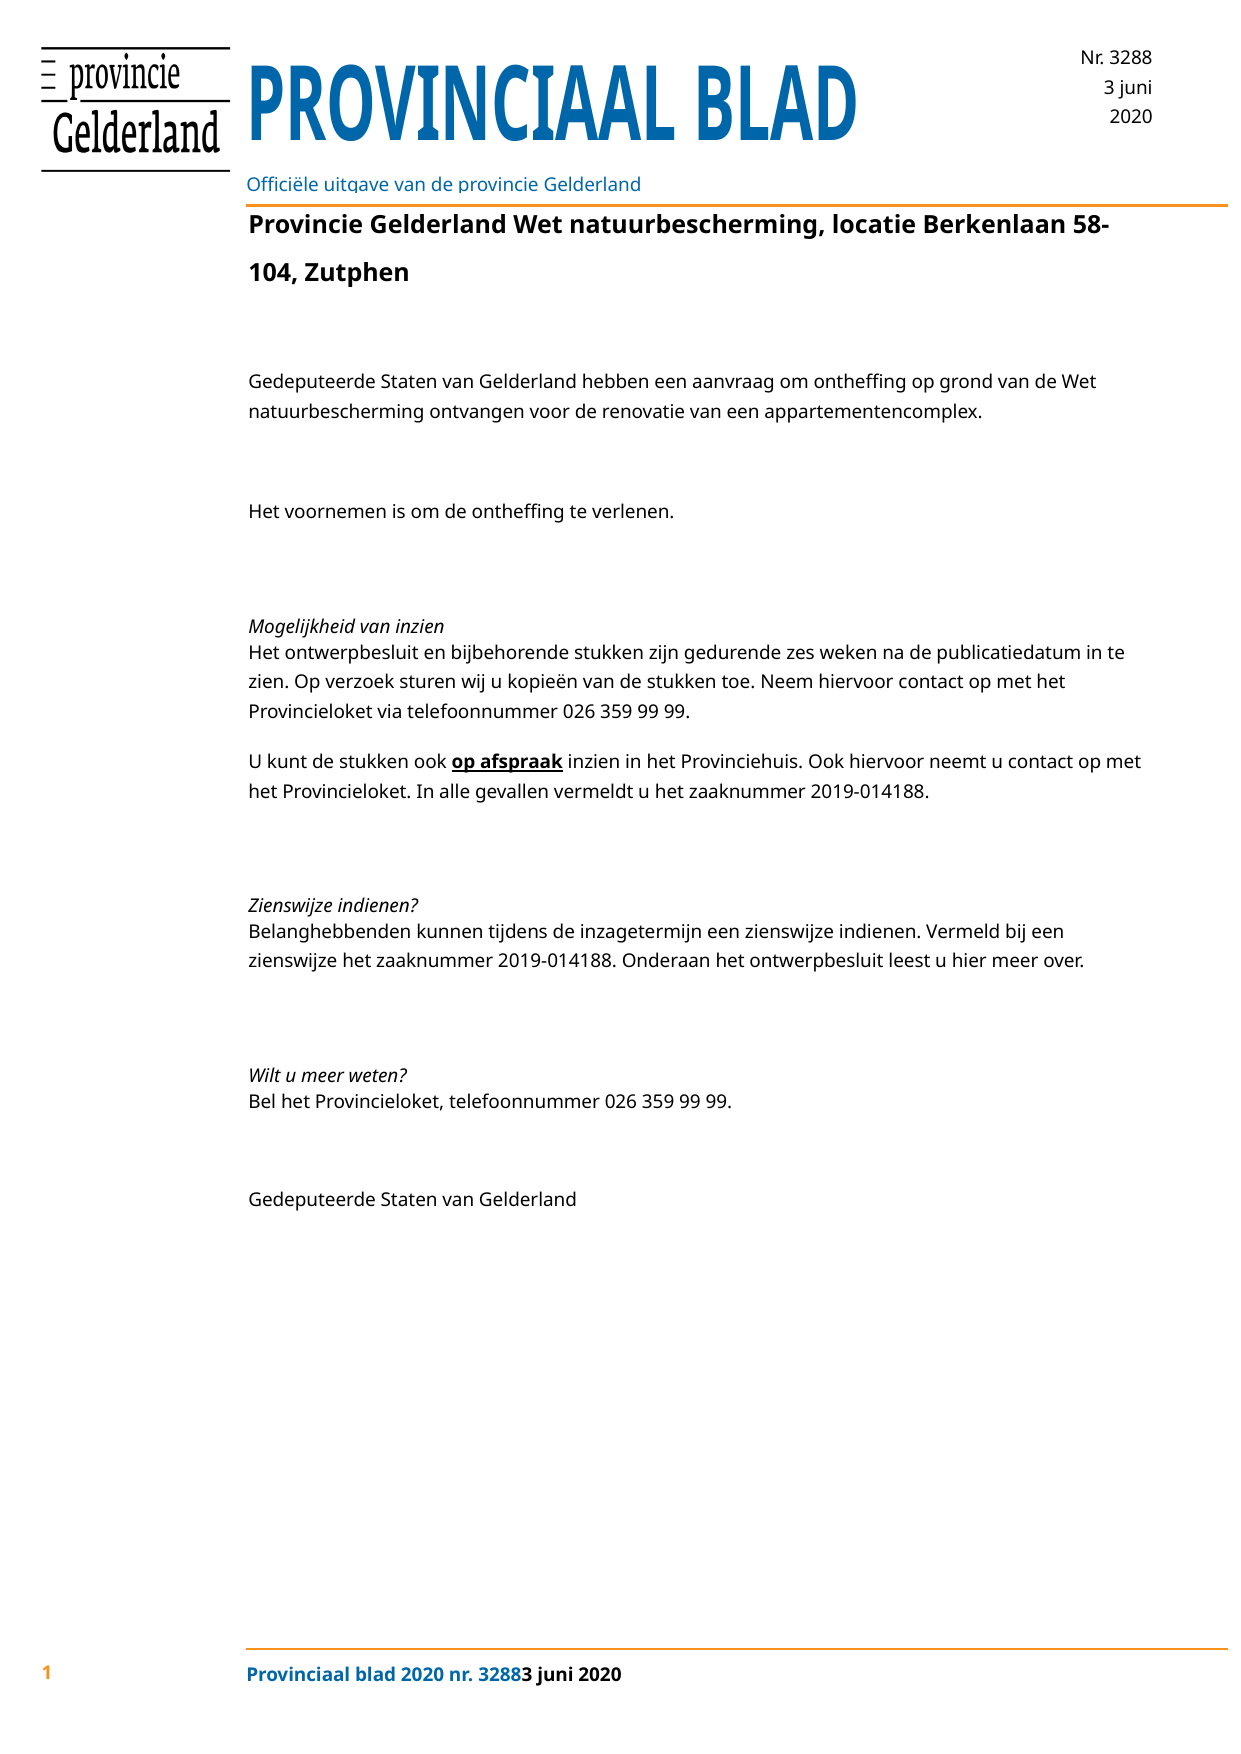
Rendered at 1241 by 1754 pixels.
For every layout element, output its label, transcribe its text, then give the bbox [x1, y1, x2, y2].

text U kunt de stukken ook op afspraak inzien in het Provinciehuis. Ook hiervoor neemt u contact op met het Provincieloket. In alle gevallen vermeldt u het zaaknummer 2019-014188. [248, 748, 1152, 804]
text Provincie Gelderland Wet natuurbescherming, locatie Berkenlaan 58-104, Zutphen [248, 207, 1152, 288]
picture [41, 47, 231, 172]
text Gedeputeerde Staten van Gelderland [248, 1186, 1152, 1212]
text Mogelijkheid van inzien [248, 613, 1152, 639]
text Bel het Provincieloket, telefoonnummer 026 359 99 99. [248, 1088, 1152, 1113]
text Wilt u meer weten? [248, 1062, 1152, 1088]
text Belanghebbenden kunnen tijdens de inzagetermijn een zienswijze indienen. Vermeld bij een zienswijze het zaaknummer 2019-014188. Onderaan het ontwerpbesluit leest u hier meer over. [248, 918, 1152, 973]
text Zienswijze indienen? [248, 892, 1152, 918]
text Gedeputeerde Staten van Gelderland hebben een aanvraag om ontheffing op grond van de Wet natuurbescherming ontvangen voor de renovatie van een appartementencomplex. [248, 368, 1152, 424]
text Het ontwerpbesluit en bijbehorende stukken zijn gedurende zes weken na de publicatiedatum in te zien. Op verzoek sturen wij u kopieën van de stukken toe. Neem hiervoor contact op met het Provincieloket via telefoonnummer 026 359 99 99. [248, 639, 1152, 724]
text Het voornemen is om de ontheffing te verlenen. [248, 499, 1152, 524]
